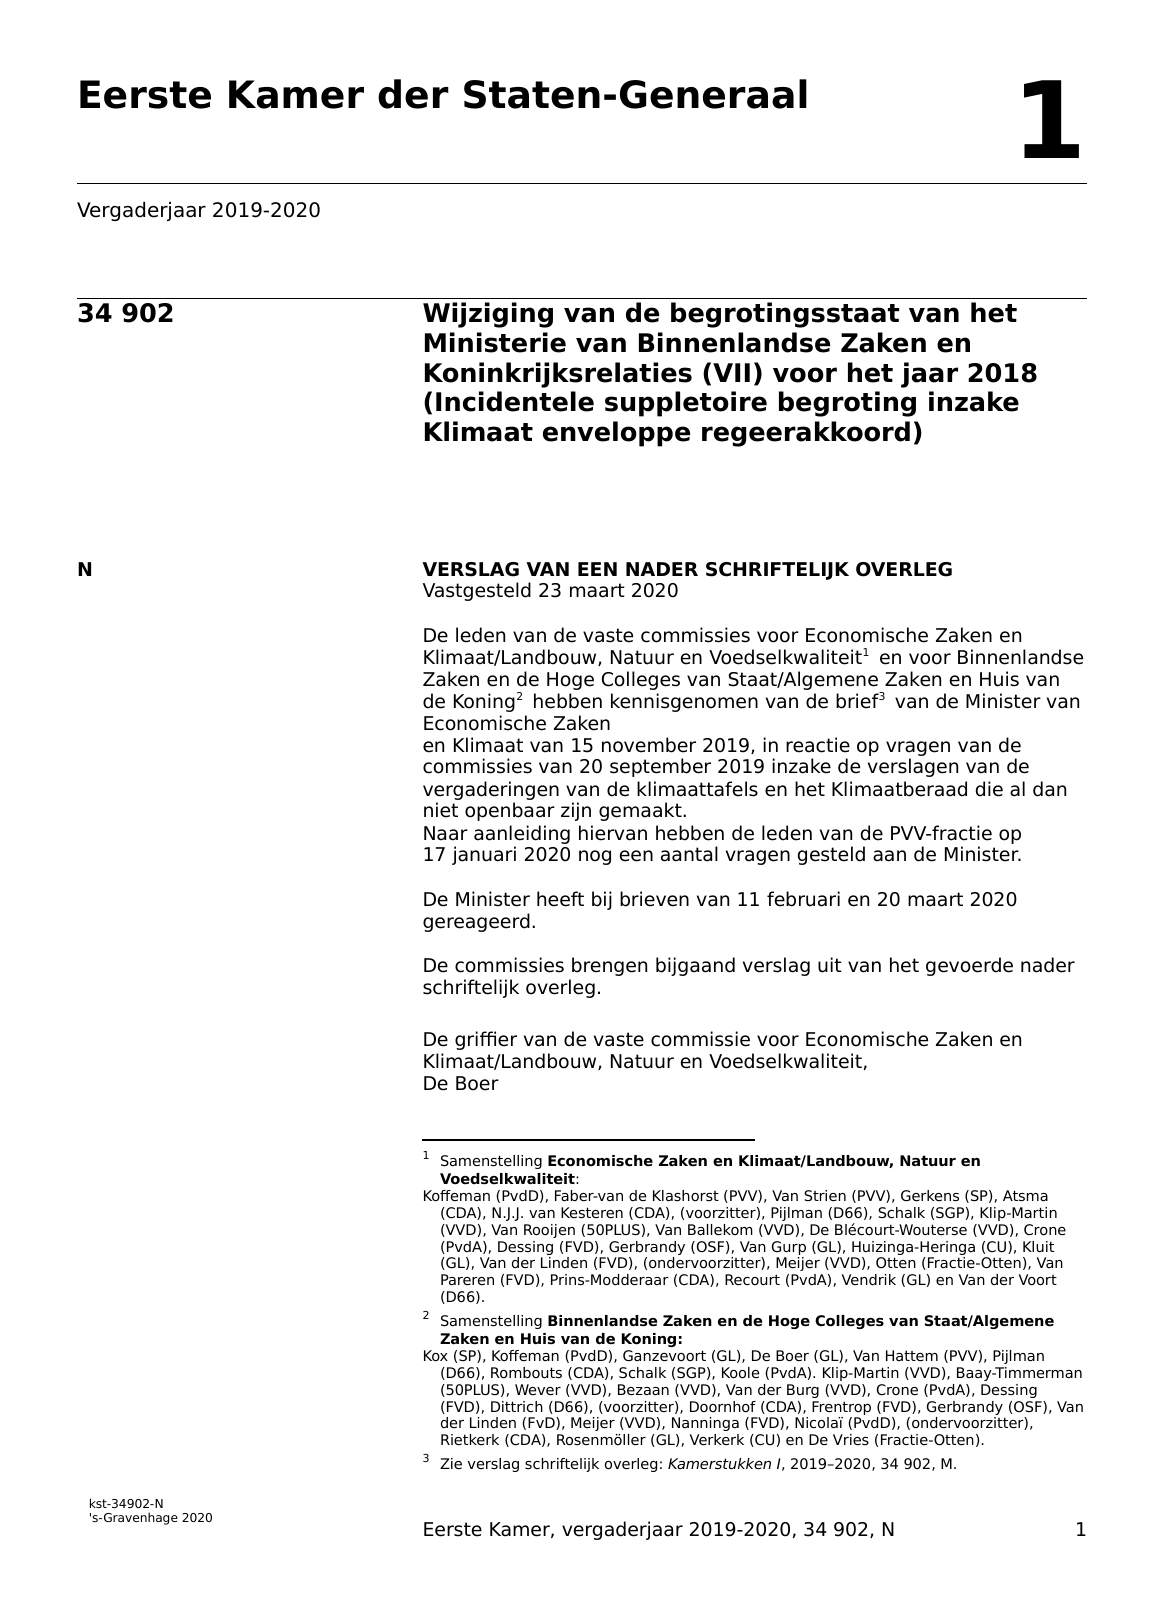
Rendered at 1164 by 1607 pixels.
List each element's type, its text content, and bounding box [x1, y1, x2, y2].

text De commissies brengen bijgaand verslag uit van het gevoerde nader schriftelijk overleg. [422, 955, 1087, 999]
table_header 1 [886, 59, 1087, 183]
text Koffeman (PvdD), Faber-van de Klashorst (PVV), Van Strien (PVV), Gerkens (SP), Atsma (CDA), N.J.J. van Kesteren (CDA), (voorzitter), Pijlman (D66), Schalk (SGP), Klip-Martin (VVD), Van Rooijen (50PLUS), Van Ballekom (VVD), De Blécourt-Wouterse (VVD), Crone (PvdA), Dessing (FVD), Gerbrandy (OSF), Van Gurp (GL), Huizinga-Heringa (CU), Kluit (GL), Van der Linden (FVD), (ondervoorzitter), Meijer (VVD), Otten (Fractie-Otten), Van Pareren (FVD), Prins-Modderaar (CDA), Recourt (PvdA), Vendrik (GL) en Van der Voort (D66). [422, 1188, 1087, 1306]
text Samenstelling Binnenlandse Zaken en de Hoge Colleges van Staat/Algemene Zaken en Huis van de Koning: [422, 1309, 1087, 1348]
text De Minister heeft bij brieven van 11 februari en 20 maart 2020 gereageerd. [422, 888, 1087, 932]
text Samenstelling Economische Zaken en Klimaat/Landbouw, Natuur en Voedselkwaliteit: [422, 1149, 1087, 1188]
text Vastgesteld 23 maart 2020 [422, 580, 1087, 602]
text Zie verslag schriftelijk overleg: Kamerstukken I, 2019–2020, 34 902, M. [422, 1452, 1087, 1474]
table_cell Vergaderjaar 2019-2020 [77, 184, 1087, 298]
text De leden van de vaste commissies voor Economische Zaken en Klimaat/Landbouw, Natuur en Voedselkwaliteit en voor Binnenlandse Zaken en de Hoge Colleges van Staat/Algemene Zaken en Huis van de Koning hebben kennisgenomen van de brief van de Minister van Economische Zaken [422, 624, 1087, 734]
subtitle N VERSLAG VAN EEN NADER SCHRIFTELIJK OVERLEG [77, 558, 1087, 580]
text De griffier van de vaste commissie voor Economische Zaken en Klimaat/Landbouw, Natuur en Voedselkwaliteit, De Boer [422, 1029, 1087, 1094]
table_header Eerste Kamer der Staten-Generaal [77, 59, 886, 183]
text kst-34902-N [88, 1497, 323, 1511]
text en Klimaat van 15 november 2019, in reactie op vragen van de commissies van 20 september 2019 inzake de verslagen van de vergaderingen van de klimaattafels en het Klimaatberaad die al dan niet openbaar zijn gemaakt. [422, 734, 1087, 822]
text Kox (SP), Koffeman (PvdD), Ganzevoort (GL), De Boer (GL), Van Hattem (PVV), Pijlman (D66), Rombouts (CDA), Schalk (SGP), Koole (PvdA). Klip-Martin (VVD), Baay-Timmerman (50PLUS), Wever (VVD), Bezaan (VVD), Van der Burg (VVD), Crone (PvdA), Dessing (FVD), Dittrich (D66), (voorzitter), Doornhof (CDA), Frentrop (FVD), Gerbrandy (OSF), Van der Linden (FvD), Meijer (VVD), Nanninga (FVD), Nicolaï (PvdD), (ondervoorzitter), Rietkerk (CDA), Rosenmöller (GL), Verkerk (CU) en De Vries (Fractie-Otten). [422, 1348, 1087, 1449]
text Naar aanleiding hiervan hebben de leden van de PVV-fractie op 17 januari 2020 nog een aantal vragen gesteld aan de Minister. [422, 822, 1087, 866]
subtitle 34 902 Wijziging van de begrotingsstaat van het Ministerie van Binnenlandse Zaken en Koninkrijksrelaties (VII) voor het jaar 2018 (Incidentele suppletoire begroting inzake Klimaat enveloppe regeerakkoord) [77, 299, 1087, 447]
text 's-Gravenhage 2020 [88, 1511, 323, 1525]
